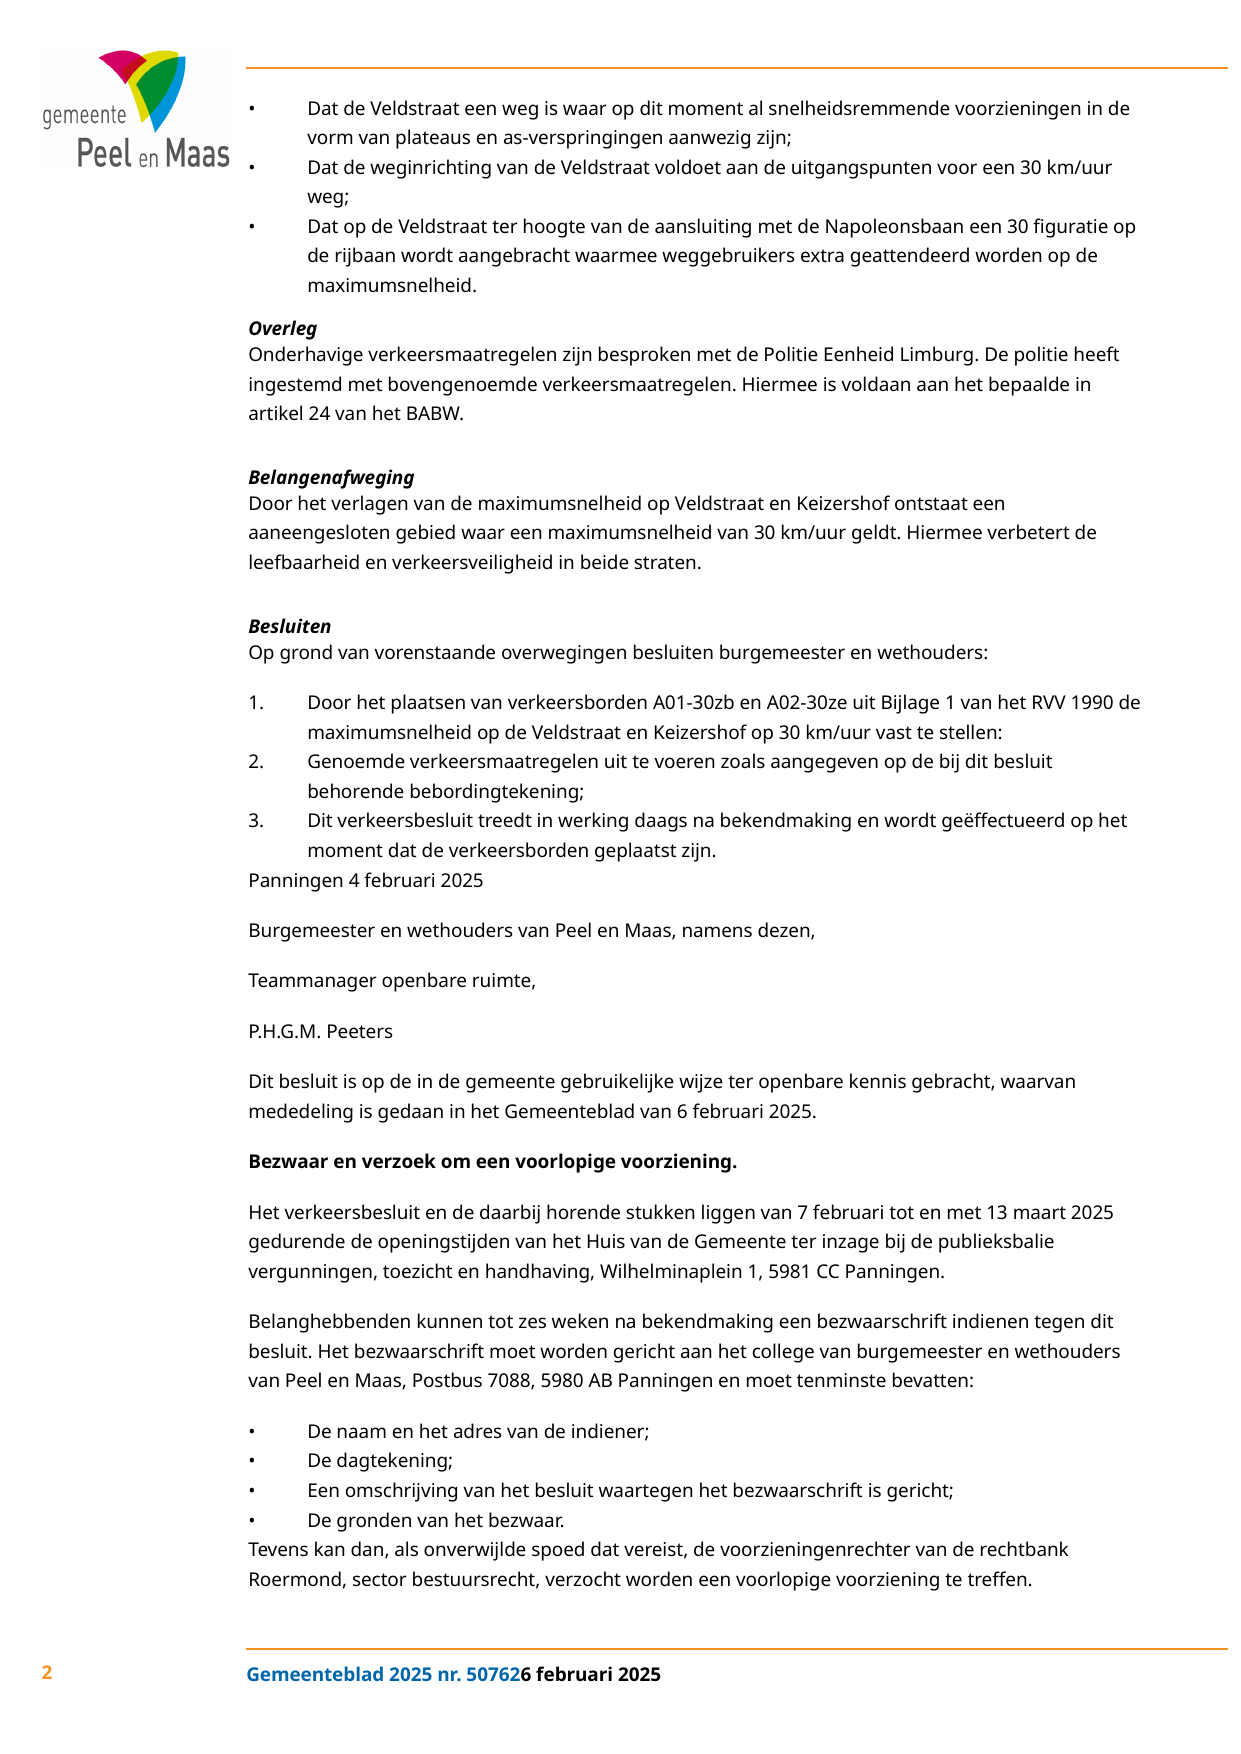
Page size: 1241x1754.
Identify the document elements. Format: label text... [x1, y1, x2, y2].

picture [41, 47, 231, 172]
text Door het verlagen van de maximumsnelheid op Veldstraat en Keizershof ontstaat een aaneengesloten gebied waar een maximumsnelheid van 30 km/uur geldt. Hiermee verbetert de leefbaarheid en verkeersveiligheid in beide straten. [248, 490, 1152, 575]
text Het verkeersbesluit en de daarbij horende stukken liggen van 7 februari tot en met 13 maart 2025 gedurende de openingstijden van het Huis van de Gemeente ter inzage bij de publieksbalie vergunningen, toezicht en handhaving, Wilhelminaplein 1, 5981 CC Panningen. [248, 1199, 1152, 1284]
list Genoemde verkeersmaatregelen uit te voeren zoals aangegeven op de bij dit besluit behorende bebordingtekening; [248, 748, 1152, 804]
text Teammanager openbare ruimte, [248, 968, 1152, 993]
text Tevens kan dan, als onverwijlde spoed dat vereist, de voorzieningenrechter van de rechtbank Roermond, sector bestuursrecht, verzocht worden een voorlopige voorziening te treffen. [248, 1536, 1152, 1592]
text Besluiten [248, 613, 1152, 639]
list Dat de weginrichting van de Veldstraat voldoet aan de uitgangspunten voor een 30 km/uur weg; [248, 154, 1152, 209]
text Overleg [248, 315, 1152, 341]
list Door het plaatsen van verkeersborden A01-30zb en A02-30ze uit Bijlage 1 van het RVV 1990 de maximumsnelheid op de Veldstraat en Keizershof op 30 km/uur vast te stellen: [248, 689, 1152, 744]
text Panningen 4 februari 2025 [248, 867, 1152, 892]
text Onderhavige verkeersmaatregelen zijn besproken met de Politie Eenheid Limburg. De politie heeft ingestemd met bovengenoemde verkeersmaatregelen. Hiermee is voldaan aan het bepaalde in artikel 24 van het BABW. [248, 341, 1152, 426]
text Bezwaar en verzoek om een voorlopige voorziening. [248, 1148, 1152, 1174]
list Dat op de Veldstraat ter hoogte van de aansluiting met de Napoleonsbaan een 30 figuratie op de rijbaan wordt aangebracht waarmee weggebruikers extra geattendeerd worden op de maximumsnelheid. [248, 213, 1152, 298]
list De gronden van het bezwaar. [248, 1507, 1152, 1532]
text Op grond van vorenstaande overwegingen besluiten burgemeester en wethouders: [248, 639, 1152, 664]
list Dit verkeersbesluit treedt in werking daags na bekendmaking en wordt geëffectueerd op het moment dat de verkeersborden geplaatst zijn. [248, 808, 1152, 863]
text Burgemeester en wethouders van Peel en Maas, namens dezen, [248, 917, 1152, 943]
list Dat de Veldstraat een weg is waar op dit moment al snelheidsremmende voorzieningen in de vorm van plateaus en as-verspringingen aanwezig zijn; [248, 95, 1152, 150]
list De naam en het adres van de indiener; [248, 1418, 1152, 1444]
text Belanghebbenden kunnen tot zes weken na bekendmaking een bezwaarschrift indienen tegen dit besluit. Het bezwaarschrift moet worden gericht aan het college van burgemeester en wethouders van Peel en Maas, Postbus 7088, 5980 AB Panningen en moet tenminste bevatten: [248, 1308, 1152, 1393]
list De dagtekening; [248, 1448, 1152, 1473]
text P.H.G.M. Peeters [248, 1018, 1152, 1044]
list Een omschrijving van het besluit waartegen het bezwaarschrift is gericht; [248, 1477, 1152, 1503]
text Belangenafweging [248, 464, 1152, 490]
text Dit besluit is op de in de gemeente gebruikelijke wijze ter openbare kennis gebracht, waarvan mededeling is gedaan in het Gemeenteblad van 6 februari 2025. [248, 1068, 1152, 1124]
